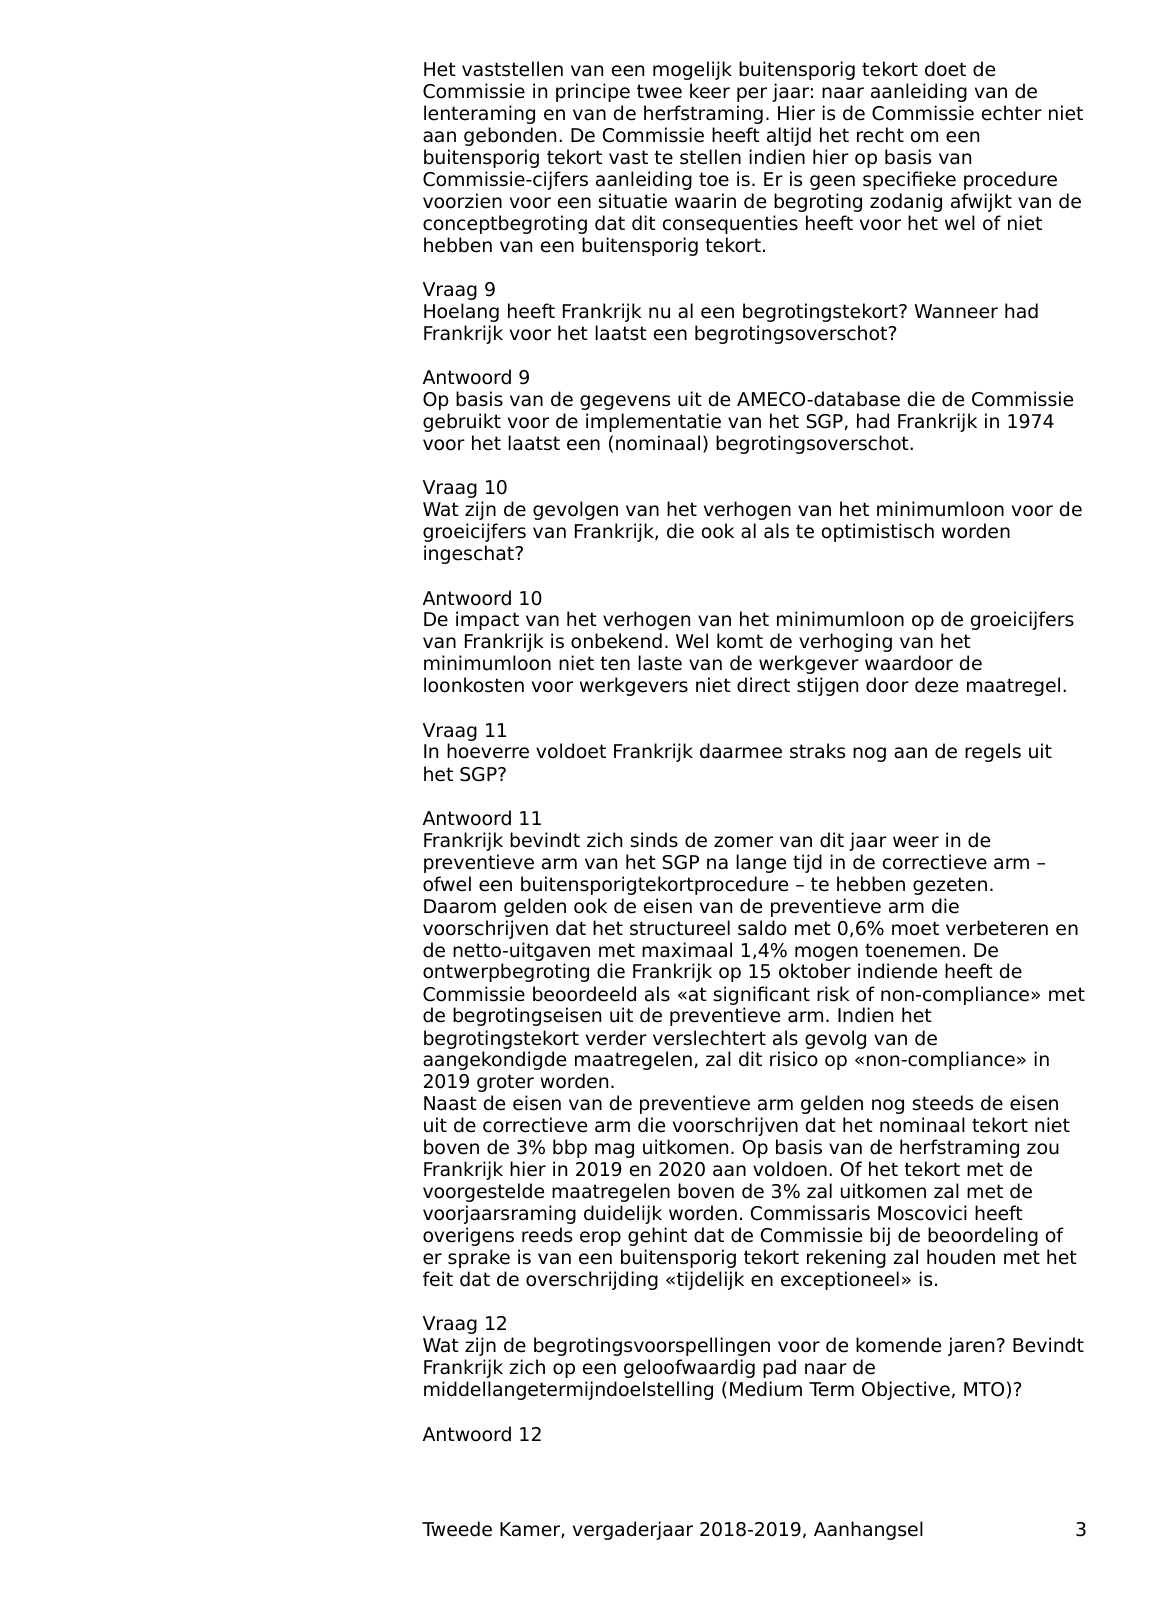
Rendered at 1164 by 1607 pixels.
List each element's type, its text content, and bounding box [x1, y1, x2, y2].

text Hoelang heeft Frankrijk nu al een begrotingstekort? Wanneer had Frankrijk voor het laatst een begrotingsoverschot? [422, 301, 1087, 345]
text Naast de eisen van de preventieve arm gelden nog steeds de eisen uit de correctieve arm die voorschrijven dat het nominaal tekort niet boven de 3% bbp mag uitkomen. Op basis van de herfstraming zou Frankrijk hier in 2019 en 2020 aan voldoen. Of het tekort met de voorgestelde maatregelen boven de 3% zal uitkomen zal met de voorjaarsraming duidelijk worden. Commissaris Moscovici heeft overigens reeds erop gehint dat de Commissie bij de beoordeling of er sprake is van een buitensporig tekort rekening zal houden met het feit dat de overschrijding «tijdelijk en exceptioneel» is. [422, 1093, 1087, 1291]
text De impact van het verhogen van het minimumloon op de groeicijfers van Frankrijk is onbekend. Wel komt de verhoging van het minimumloon niet ten laste van de werkgever waardoor de loonkosten voor werkgevers niet direct stijgen door deze maatregel. [422, 609, 1087, 697]
text Daarom gelden ook de eisen van de preventieve arm die voorschrijven dat het structureel saldo met 0,6% moet verbeteren en de netto-uitgaven met maximaal 1,4% mogen toenemen. De ontwerpbegroting die Frankrijk op 15 oktober indiende heeft de Commissie beoordeeld als «at significant risk of non-compliance» met de begrotingseisen uit de preventieve arm. Indien het begrotingstekort verder verslechtert als gevolg van de aangekondigde maatregelen, zal dit risico op «non-compliance» in 2019 groter worden. [422, 896, 1087, 1093]
text In hoeverre voldoet Frankrijk daarmee straks nog aan de regels uit het SGP? [422, 741, 1087, 785]
text Antwoord 9 [422, 367, 1087, 389]
text Wat zijn de gevolgen van het verhogen van het minimumloon voor de groeicijfers van Frankrijk, die ook al als te optimistisch worden ingeschat? [422, 499, 1087, 565]
text Het vaststellen van een mogelijk buitensporig tekort doet de Commissie in principe twee keer per jaar: naar aanleiding van de lenteraming en van de herfstraming. Hier is de Commissie echter niet aan gebonden. De Commissie heeft altijd het recht om een buitensporig tekort vast te stellen indien hier op basis van Commissie-cijfers aanleiding toe is. Er is geen specifieke procedure voorzien voor een situatie waarin de begroting zodanig afwijkt van de conceptbegroting dat dit consequenties heeft voor het wel of niet hebben van een buitensporig tekort. [422, 59, 1087, 257]
text Vraag 12 [422, 1313, 1087, 1335]
text Wat zijn de begrotingsvoorspellingen voor de komende jaren? Bevindt Frankrijk zich op een geloofwaardig pad naar de middellangetermijndoelstelling (Medium Term Objective, MTO)? [422, 1335, 1087, 1401]
text Op basis van de gegevens uit de AMECO-database die de Commissie gebruikt voor de implementatie van het SGP, had Frankrijk in 1974 voor het laatst een (nominaal) begrotingsoverschot. [422, 389, 1087, 455]
text Vraag 10 [422, 477, 1087, 499]
text Antwoord 11 [422, 808, 1087, 829]
text Vraag 9 [422, 279, 1087, 301]
text Vraag 11 [422, 719, 1087, 741]
text Antwoord 12 [422, 1423, 1087, 1445]
text Frankrijk bevindt zich sinds de zomer van dit jaar weer in de preventieve arm van het SGP na lange tijd in de correctieve arm – ofwel een buitensporigtekortprocedure – te hebben gezeten. [422, 829, 1087, 896]
text Antwoord 10 [422, 587, 1087, 609]
